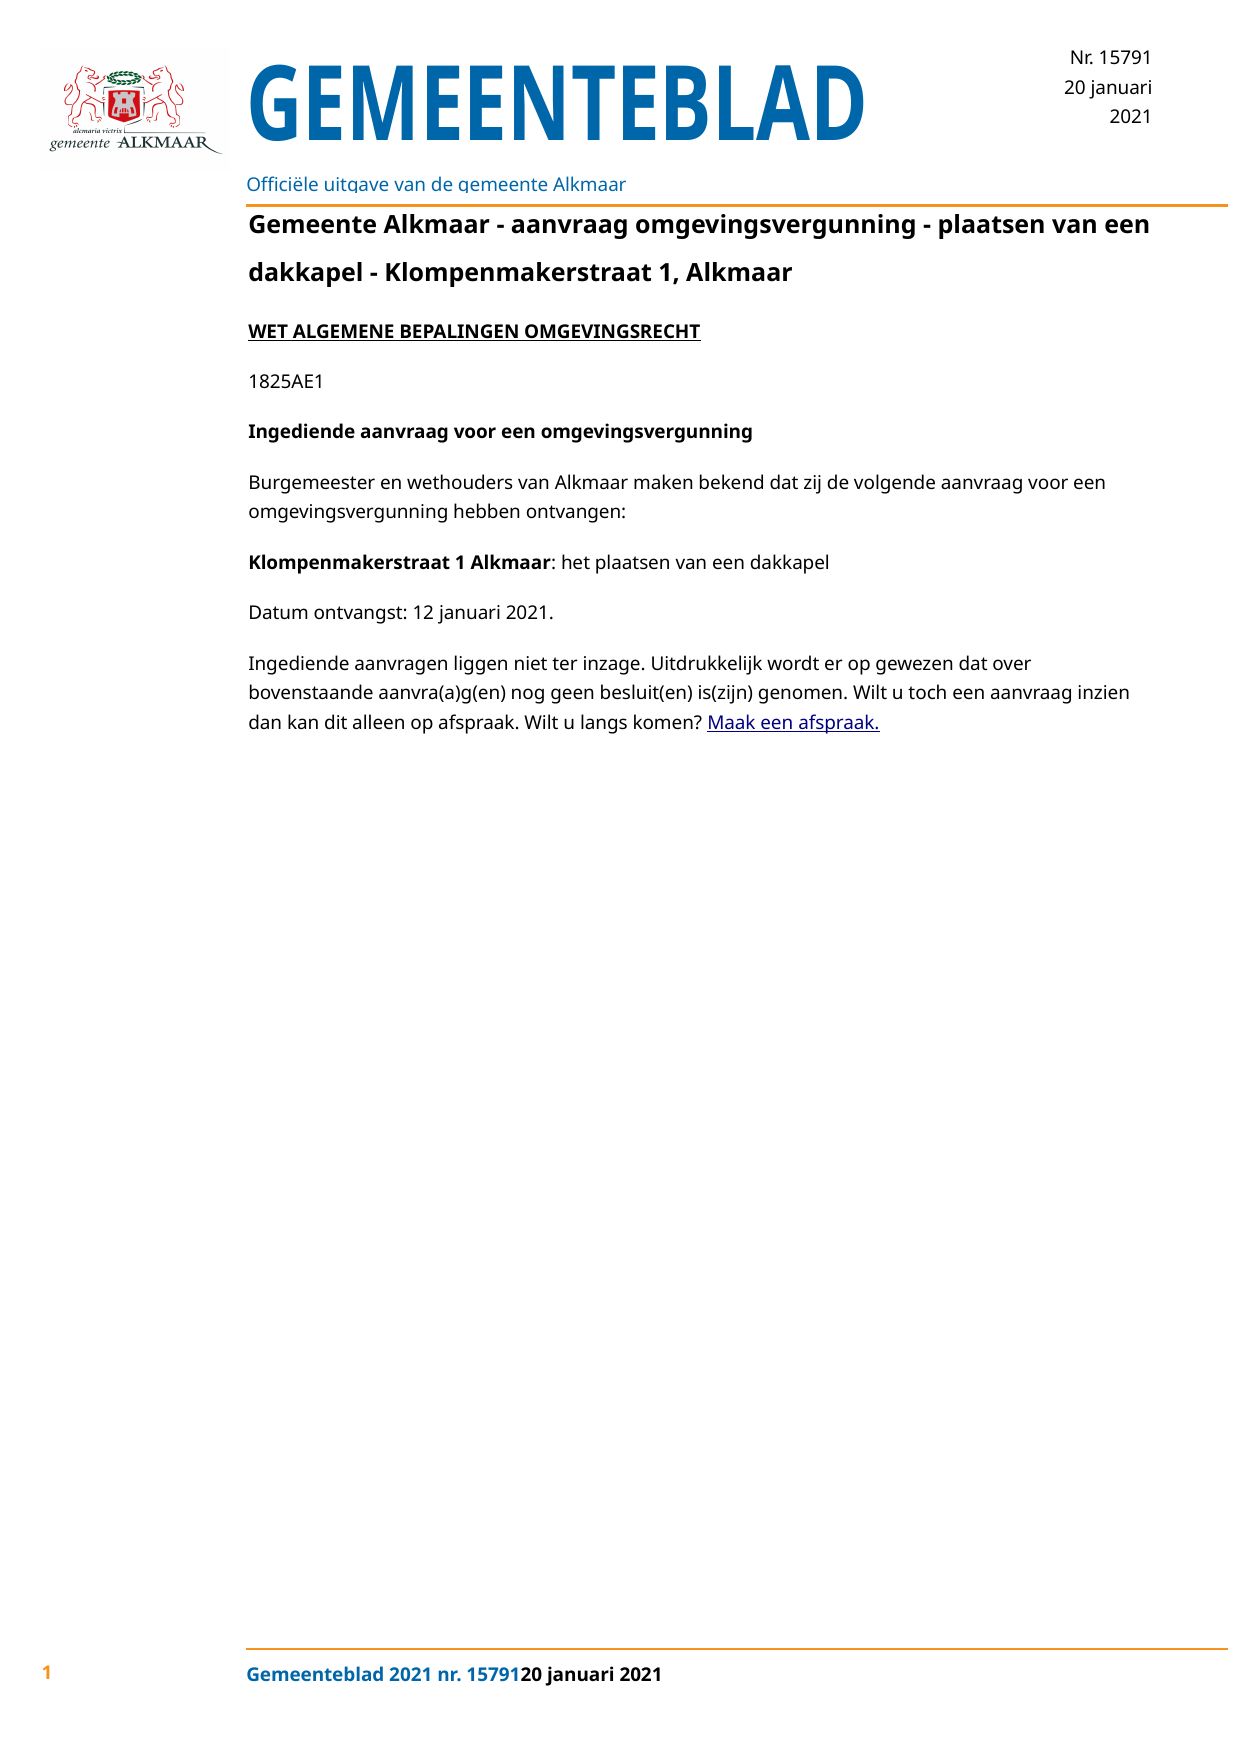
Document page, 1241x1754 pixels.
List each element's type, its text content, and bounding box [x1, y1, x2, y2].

text Burgemeester en wethouders van Alkmaar maken bekend dat zij de volgende aanvraag voor een omgevingsvergunning hebben ontvangen: [248, 469, 1152, 524]
picture [41, 47, 231, 172]
text Gemeente Alkmaar - aanvraag omgevingsvergunning - plaatsen van een dakkapel - Klompenmakerstraat 1, Alkmaar [248, 207, 1152, 288]
text Ingediende aanvraag voor een omgevingsvergunning [248, 419, 1152, 444]
text Ingediende aanvragen liggen niet ter inzage. Uitdrukkelijk wordt er op gewezen dat over bovenstaande aanvra(a)g(en) nog geen besluit(en) is(zijn) genomen. Wilt u toch een aanvraag inzien dan kan dit alleen op afspraak. Wilt u langs komen? Maak een afspraak. [248, 650, 1152, 735]
text WET ALGEMENE BEPALINGEN OMGEVINGSRECHT [248, 318, 1152, 344]
text 1825AE1 [248, 368, 1152, 394]
text Klompenmakerstraat 1 Alkmaar: het plaatsen van een dakkapel [248, 549, 1152, 575]
text Datum ontvangst: 12 januari 2021. [248, 599, 1152, 625]
